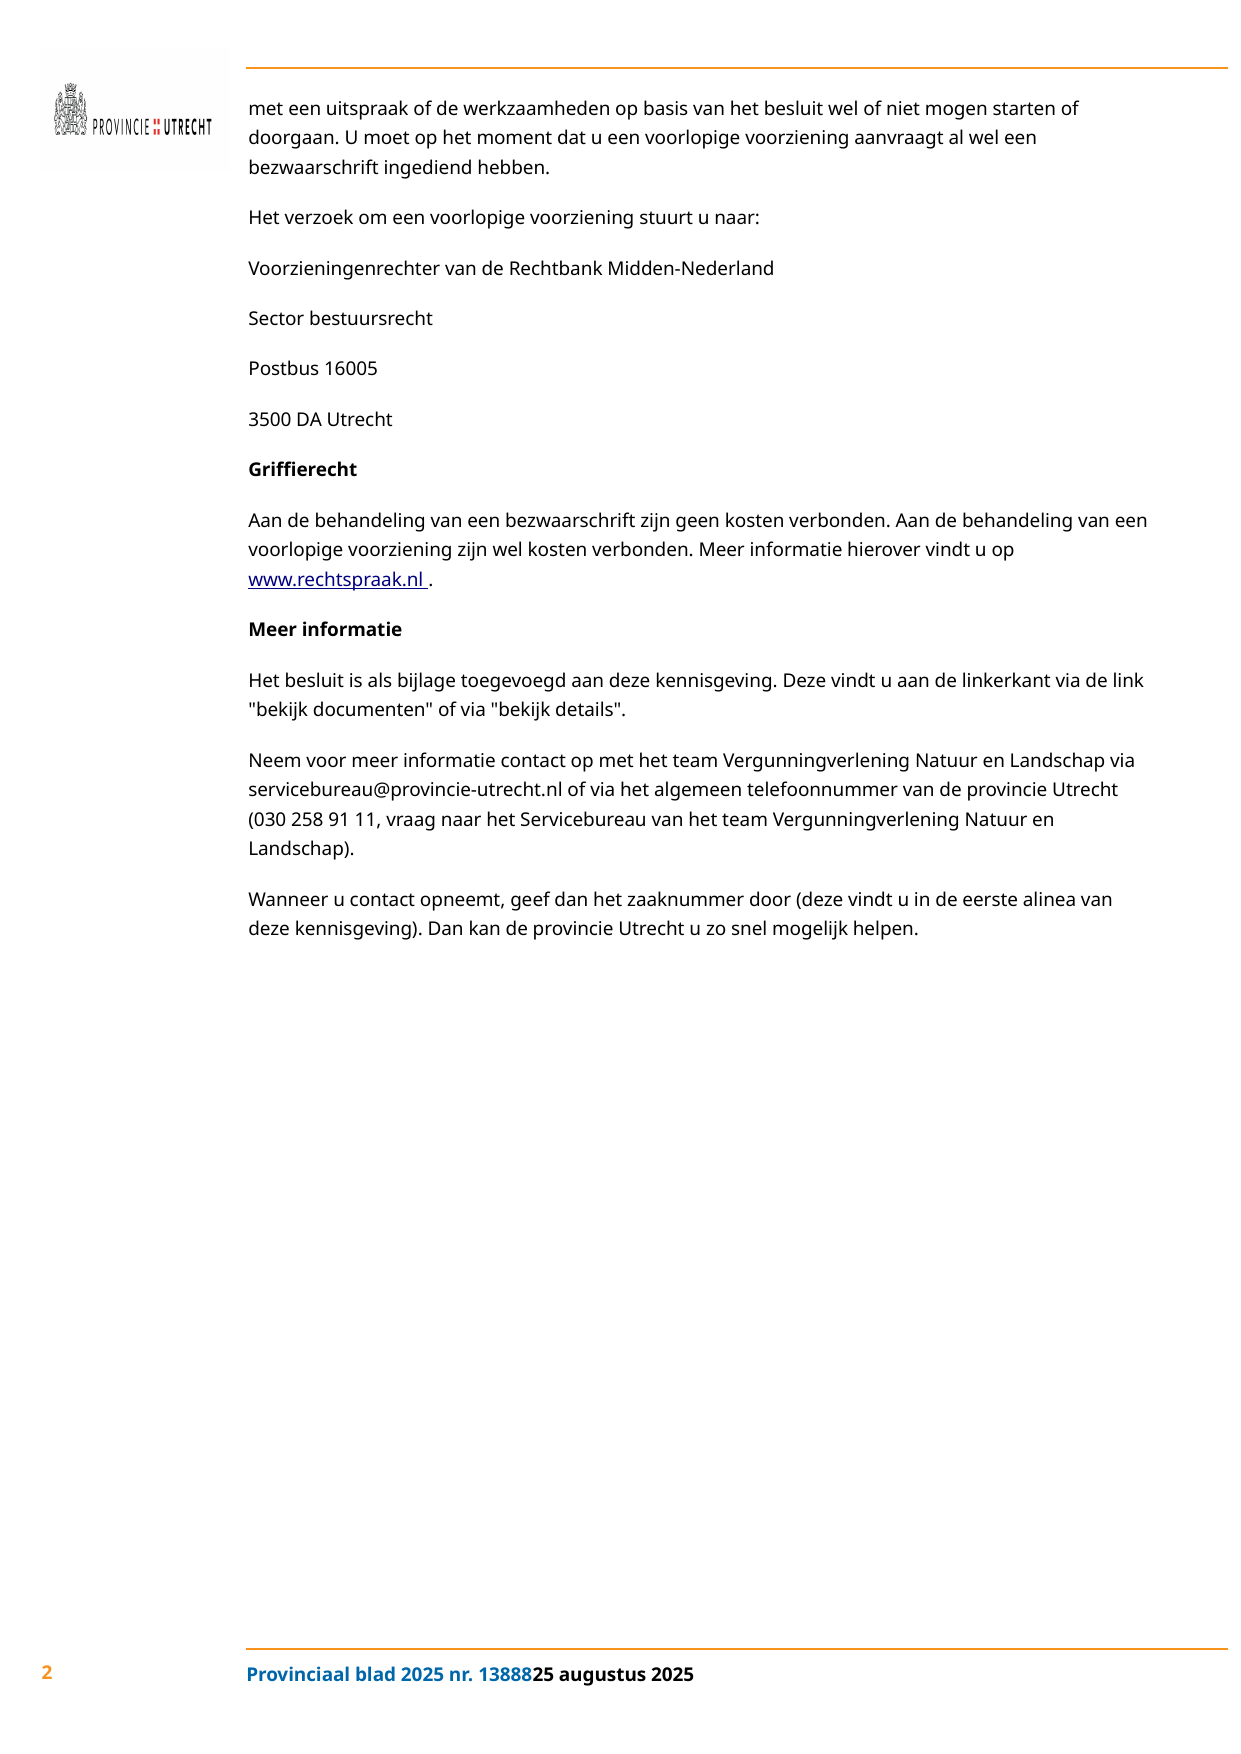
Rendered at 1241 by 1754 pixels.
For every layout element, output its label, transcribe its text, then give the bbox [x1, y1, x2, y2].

text Wanneer u contact opneemt, geef dan het zaaknummer door (deze vindt u in de eerste alinea van deze kennisgeving). Dan kan de provincie Utrecht u zo snel mogelijk helpen. [248, 886, 1152, 941]
text 3500 DA Utrecht [248, 406, 1152, 432]
text Het verzoek om een voorlopige voorziening stuurt u naar: [248, 204, 1152, 230]
text Meer informatie [248, 616, 1152, 642]
text Het besluit is als bijlage toegevoegd aan deze kennisgeving. Deze vindt u aan de linkerkant via de link "bekijk documenten" of via "bekijk details". [248, 667, 1152, 722]
text Voorzieningenrechter van de Rechtbank Midden-Nederland [248, 255, 1152, 281]
text Griffierecht [248, 456, 1152, 482]
text Neem voor meer informatie contact op met het team Vergunningverlening Natuur en Landschap via servicebureau@provincie-utrecht.nl of via het algemeen telefoonnummer van de provincie Utrecht (030 258 91 11, vraag naar het Servicebureau van het team Vergunningverlening Natuur en Landschap). [248, 747, 1152, 861]
picture [41, 47, 231, 172]
text met een uitspraak of de werkzaamheden op basis van het besluit wel of niet mogen starten of doorgaan. U moet op het moment dat u een voorlopige voorziening aanvraagt al wel een bezwaarschrift ingediend hebben. [248, 95, 1152, 180]
text Aan de behandeling van een bezwaarschrift zijn geen kosten verbonden. Aan de behandeling van een voorlopige voorziening zijn wel kosten verbonden. Meer informatie hierover vindt u op www.rechtspraak.nl . [248, 507, 1152, 592]
text Postbus 16005 [248, 356, 1152, 381]
text Sector bestuursrecht [248, 305, 1152, 331]
